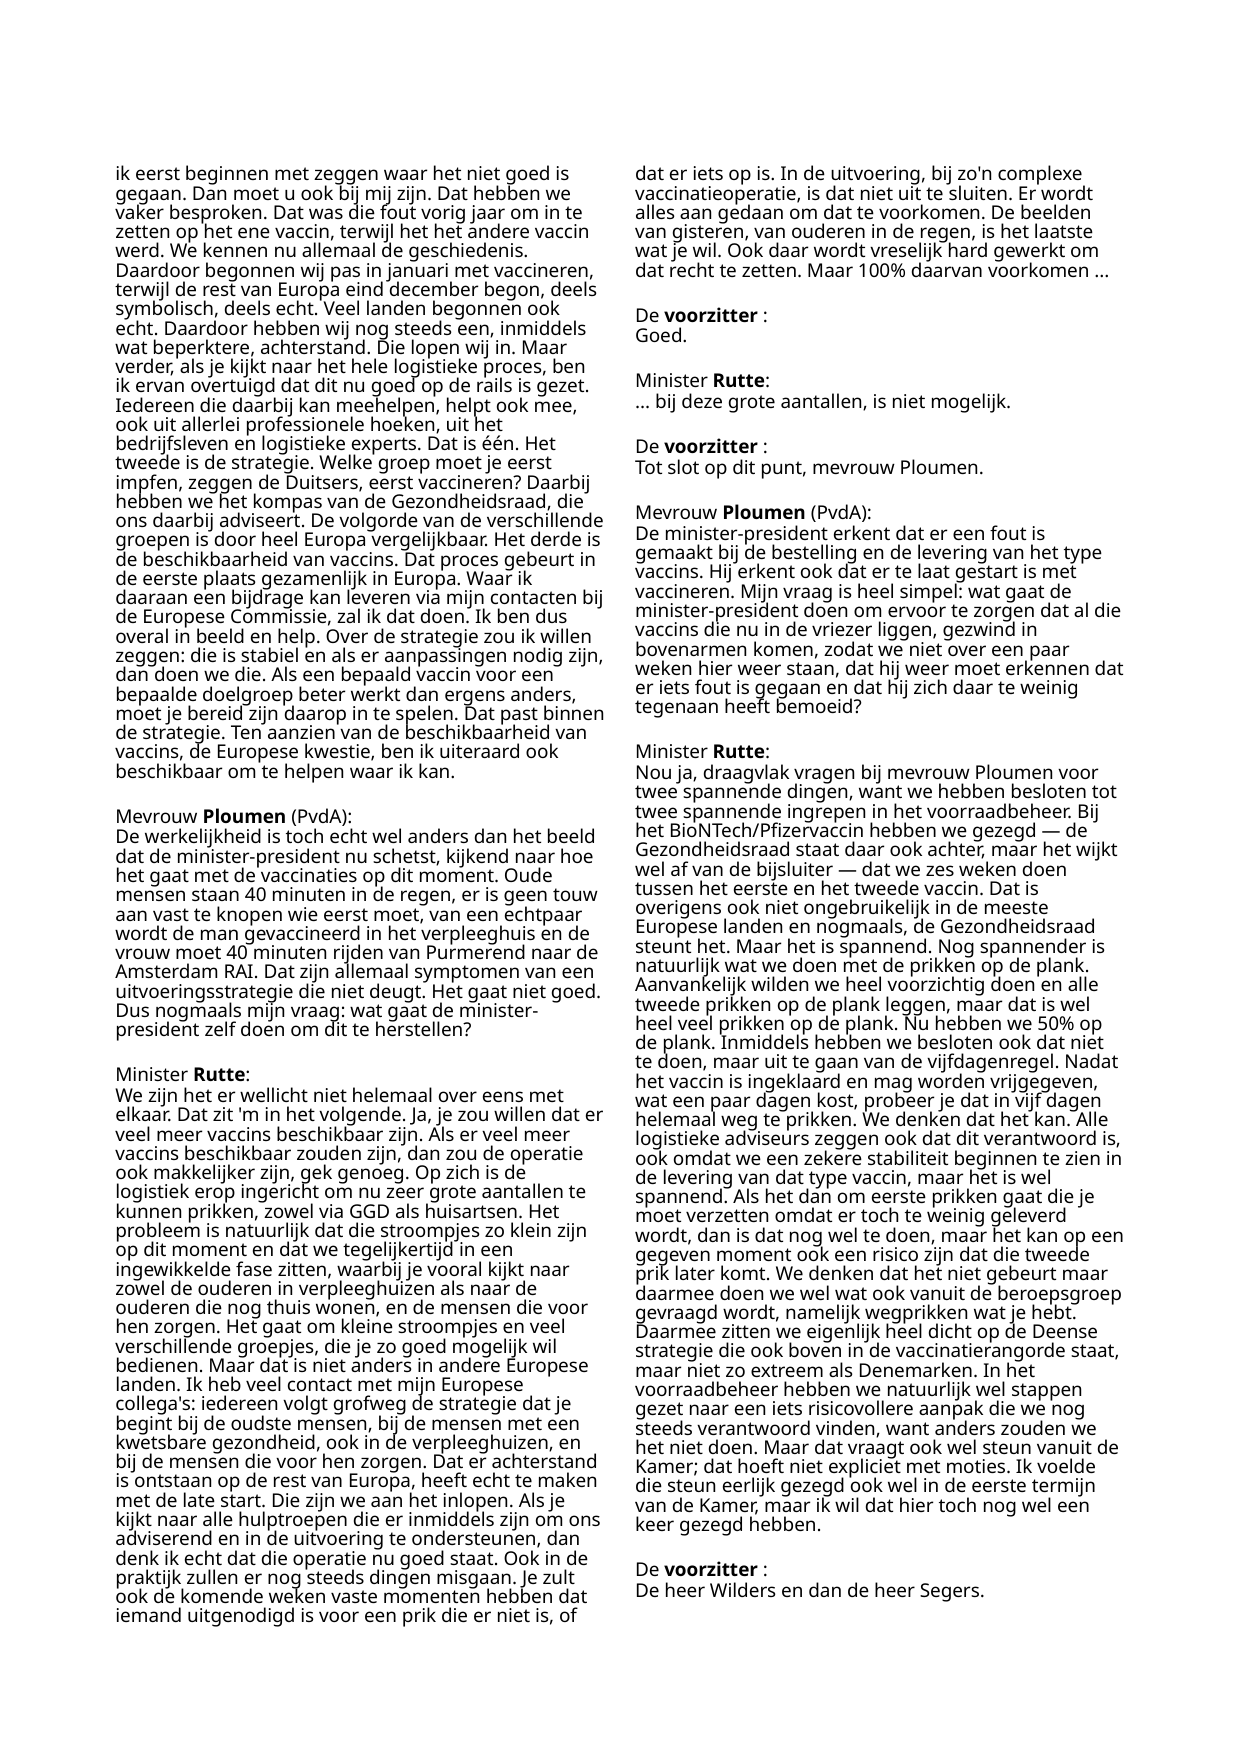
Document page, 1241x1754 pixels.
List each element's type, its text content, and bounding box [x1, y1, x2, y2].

text Mevrouw Ploumen (PvdA): [635, 499, 1125, 525]
text Minister Rutte: [635, 368, 1125, 393]
text De werkelijkheid is toch echt wel anders dan het beeld dat de minister-president nu schetst, kijkend naar hoe het gaat met de vaccinaties op dit moment. Oude mensen staan 40 minuten in de regen, er is geen touw aan vast te knopen wie eerst moet, van een echtpaar wordt de man gevaccineerd in het verpleeghuis en de vrouw moet 40 minuten rijden van Purmerend naar de Amsterdam RAI. Dat zijn allemaal symptomen van een uitvoeringsstrategie die niet deugt. Het gaat niet goed. Dus nogmaals mijn vraag: wat gaat de minister-president zelf doen om dit te herstellen? [115, 828, 605, 1041]
text Nou ja, draagvlak vragen bij mevrouw Ploumen voor twee spannende dingen, want we hebben besloten tot twee spannende ingrepen in het voorraadbeheer. Bij het BioNTech/Pfizervaccin hebben we gezegd — de Gezondheidsraad staat daar ook achter, maar het wijkt wel af van de bijsluiter — dat we zes weken doen tussen het eerste en het tweede vaccin. Dat is overigens ook niet ongebruikelijk in de meeste Europese landen en nogmaals, de Gezondheidsraad steunt het. Maar het is spannend. Nog spannender is natuurlijk wat we doen met de prikken op de plank. Aanvankelijk wilden we heel voorzichtig doen en alle tweede prikken op de plank leggen, maar dat is wel heel veel prikken op de plank. Nu hebben we 50% op de plank. Inmiddels hebben we besloten ook dat niet te doen, maar uit te gaan van de vijfdagenregel. Nadat het vaccin is ingeklaard en mag worden vrijgegeven, wat een paar dagen kost, probeer je dat in vijf dagen helemaal weg te prikken. We denken dat het kan. Alle logistieke adviseurs zeggen ook dat dit verantwoord is, ook omdat we een zekere stabiliteit beginnen te zien in de levering van dat type vaccin, maar het is wel spannend. Als het dan om eerste prikken gaat die je moet verzetten omdat er toch te weinig geleverd wordt, dan is dat nog wel te doen, maar het kan op een gegeven moment ook een risico zijn dat die tweede prik later komt. We denken dat het niet gebeurt maar daarmee doen we wel wat ook vanuit de beroepsgroep gevraagd wordt, namelijk wegprikken wat je hebt. Daarmee zitten we eigenlijk heel dicht op de Deense strategie die ook boven in de vaccinatierangorde staat, maar niet zo extreem als Denemarken. In het voorraadbeheer hebben we natuurlijk wel stappen gezet naar een iets risicovollere aanpak die we nog steeds verantwoord vinden, want anders zouden we het niet doen. Maar dat vraagt ook wel steun vanuit de Kamer; dat hoeft niet expliciet met moties. Ik voelde die steun eerlijk gezegd ook wel in de eerste termijn van de Kamer, maar ik wil dat hier toch nog wel een keer gezegd hebben. [635, 764, 1125, 1535]
text De voorzitter : [635, 1556, 1125, 1582]
text dat er iets op is. In de uitvoering, bij zo'n complexe vaccinatieoperatie, is dat niet uit te sluiten. Er wordt alles aan gedaan om dat te voorkomen. De beelden van gisteren, van ouderen in de regen, is het laatste wat je wil. Ook daar wordt vreselijk hard gewerkt om dat recht te zetten. Maar 100% daarvan voorkomen ... [635, 165, 1125, 281]
text Goed. [635, 327, 1125, 347]
text ... bij deze grote aantallen, is niet mogelijk. [635, 393, 1125, 413]
text Minister Rutte: [115, 1061, 605, 1087]
text We zijn het er wellicht niet helemaal over eens met elkaar. Dat zit 'm in het volgende. Ja, je zou willen dat er veel meer vaccins beschikbaar zijn. Als er veel meer vaccins beschikbaar zouden zijn, dan zou de operatie ook makkelijker zijn, gek genoeg. Op zich is de logistiek erop ingericht om nu zeer grote aantallen te kunnen prikken, zowel via GGD als huisartsen. Het probleem is natuurlijk dat die stroompjes zo klein zijn op dit moment en dat we tegelijkertijd in een ingewikkelde fase zitten, waarbij je vooral kijkt naar zowel de ouderen in verpleeghuizen als naar de ouderen die nog thuis wonen, en de mensen die voor hen zorgen. Het gaat om kleine stroompjes en veel verschillende groepjes, die je zo goed mogelijk wil bedienen. Maar dat is niet anders in andere Europese landen. Ik heb veel contact met mijn Europese collega's: iedereen volgt grofweg de strategie dat je begint bij de oudste mensen, bij de mensen met een kwetsbare gezondheid, ook in de verpleeghuizen, en bij de mensen die voor hen zorgen. Dat er achterstand is ontstaan op de rest van Europa, heeft echt te maken met de late start. Die zijn we aan het inlopen. Als je kijkt naar alle hulptroepen die er inmiddels zijn om ons adviserend en in de uitvoering te ondersteunen, dan denk ik echt dat die operatie nu goed staat. Ook in de praktijk zullen er nog steeds dingen misgaan. Je zult ook de komende weken vaste momenten hebben dat iemand uitgenodigd is voor een prik die er niet is, of [115, 1087, 605, 1627]
text ik eerst beginnen met zeggen waar het niet goed is gegaan. Dan moet u ook bij mij zijn. Dat hebben we vaker besproken. Dat was die fout vorig jaar om in te zetten op het ene vaccin, terwijl het het andere vaccin werd. We kennen nu allemaal de geschiedenis. Daardoor begonnen wij pas in januari met vaccineren, terwijl de rest van Europa eind december begon, deels symbolisch, deels echt. Veel landen begonnen ook echt. Daardoor hebben wij nog steeds een, inmiddels wat beperktere, achterstand. Die lopen wij in. Maar verder, als je kijkt naar het hele logistieke proces, ben ik ervan overtuigd dat dit nu goed op de rails is gezet. Iedereen die daarbij kan meehelpen, helpt ook mee, ook uit allerlei professionele hoeken, uit het bedrijfsleven en logistieke experts. Dat is één. Het tweede is de strategie. Welke groep moet je eerst impfen, zeggen de Duitsers, eerst vaccineren? Daarbij hebben we het kompas van de Gezondheidsraad, die ons daarbij adviseert. De volgorde van de verschillende groepen is door heel Europa vergelijkbaar. Het derde is de beschikbaarheid van vaccins. Dat proces gebeurt in de eerste plaats gezamenlijk in Europa. Waar ik daaraan een bijdrage kan leveren via mijn contacten bij de Europese Commissie, zal ik dat doen. Ik ben dus overal in beeld en help. Over de strategie zou ik willen zeggen: die is stabiel en als er aanpassingen nodig zijn, dan doen we die. Als een bepaald vaccin voor een bepaalde doelgroep beter werkt dan ergens anders, moet je bereid zijn daarop in te spelen. Dat past binnen de strategie. Ten aanzien van de beschikbaarheid van vaccins, de Europese kwestie, ben ik uiteraard ook beschikbaar om te helpen waar ik kan. [115, 165, 605, 782]
text Mevrouw Ploumen (PvdA): [115, 803, 605, 828]
text De voorzitter : [635, 302, 1125, 327]
text Minister Rutte: [635, 738, 1125, 764]
text De heer Wilders en dan de heer Segers. [635, 1582, 1125, 1601]
text De minister-president erkent dat er een fout is gemaakt bij de bestelling en de levering van het type vaccins. Hij erkent ook dat er te laat gestart is met vaccineren. Mijn vraag is heel simpel: wat gaat de minister-president doen om ervoor te zorgen dat al die vaccins die nu in de vriezer liggen, gezwind in bovenarmen komen, zodat we niet over een paar weken hier weer staan, dat hij weer moet erkennen dat er iets fout is gegaan en dat hij zich daar te weinig tegenaan heeft bemoeid? [635, 525, 1125, 718]
text De voorzitter : [635, 433, 1125, 459]
text Tot slot op dit punt, mevrouw Ploumen. [635, 459, 1125, 478]
